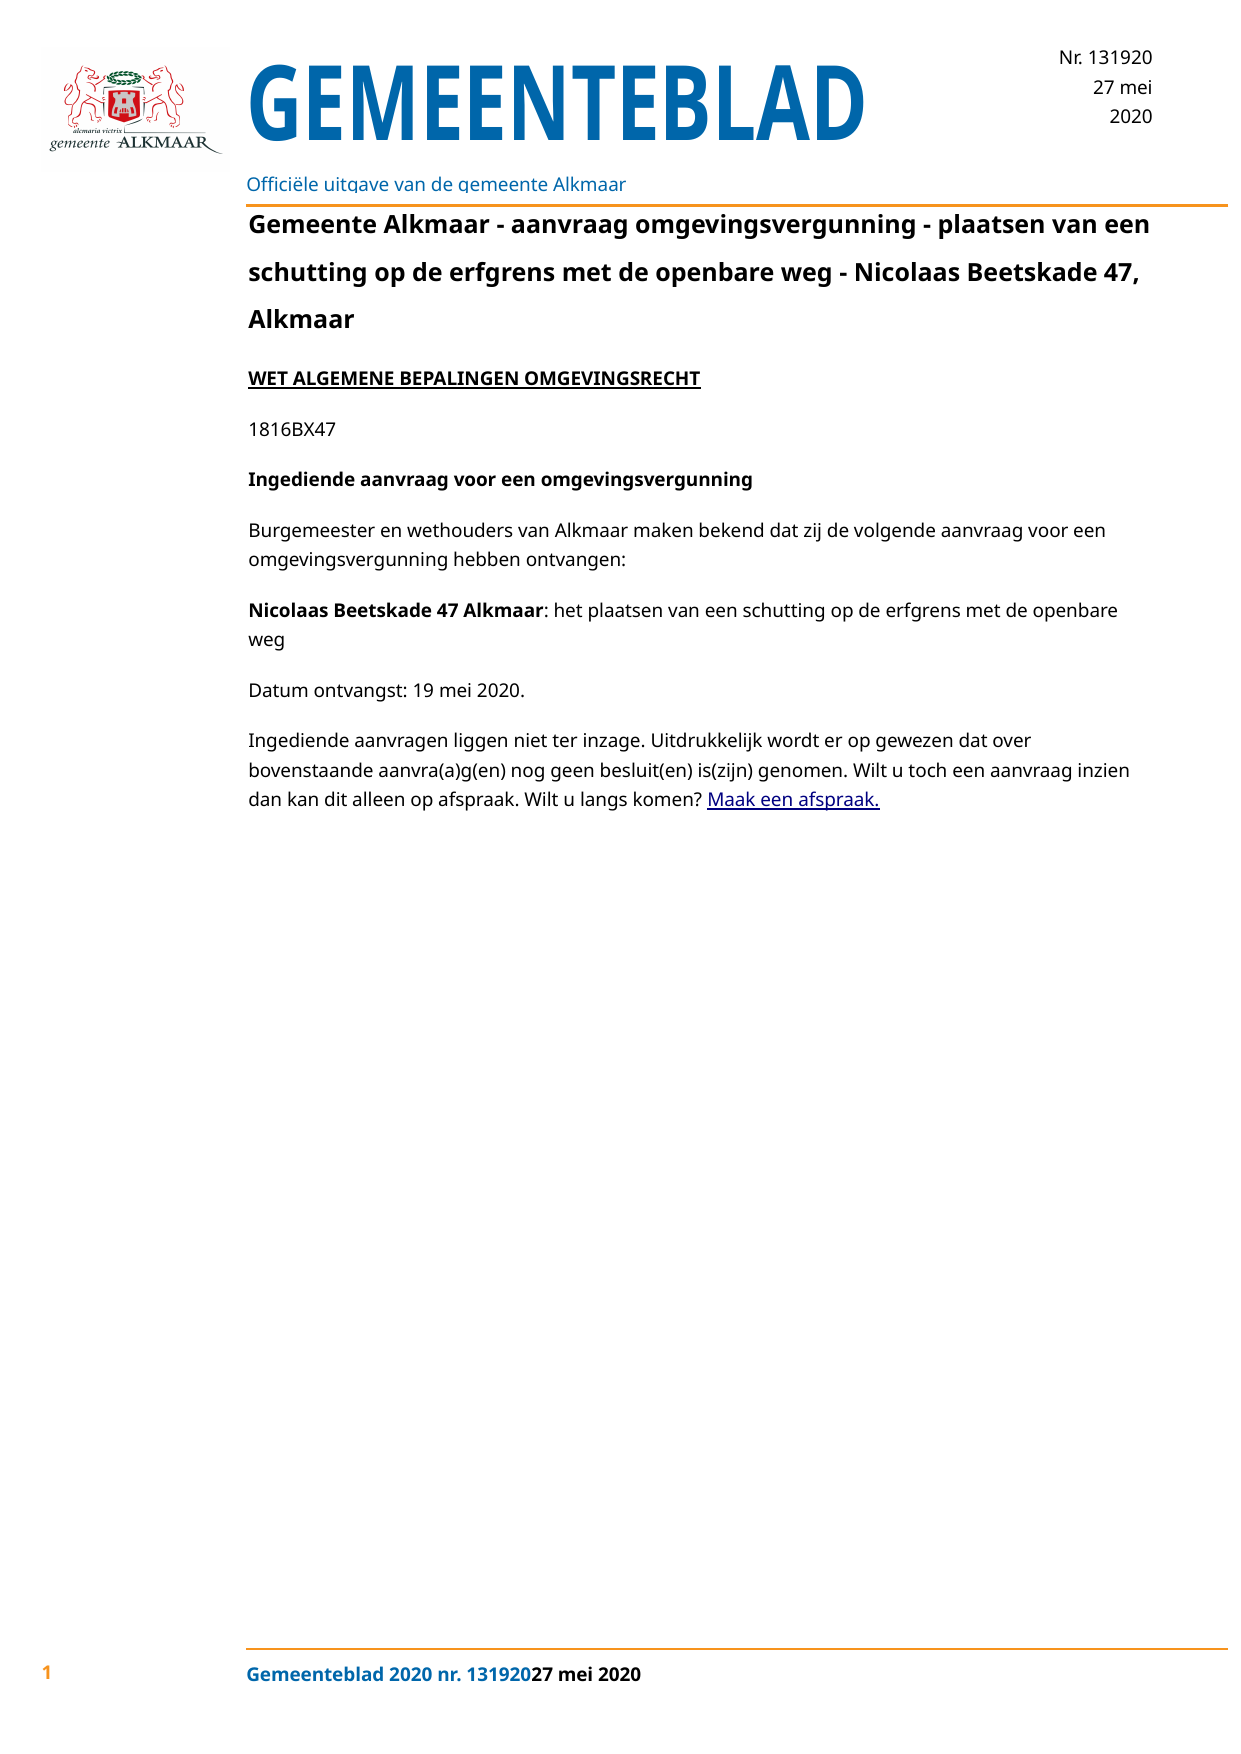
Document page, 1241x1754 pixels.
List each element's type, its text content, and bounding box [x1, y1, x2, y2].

text Burgemeester en wethouders van Alkmaar maken bekend dat zij de volgende aanvraag voor een omgevingsvergunning hebben ontvangen: [248, 517, 1152, 572]
picture [41, 47, 231, 172]
text Ingediende aanvragen liggen niet ter inzage. Uitdrukkelijk wordt er op gewezen dat over bovenstaande aanvra(a)g(en) nog geen besluit(en) is(zijn) genomen. Wilt u toch een aanvraag inzien dan kan dit alleen op afspraak. Wilt u langs komen? Maak een afspraak. [248, 727, 1152, 812]
text Datum ontvangst: 19 mei 2020. [248, 677, 1152, 702]
text 1816BX47 [248, 416, 1152, 442]
text Ingediende aanvraag voor een omgevingsvergunning [248, 466, 1152, 492]
text WET ALGEMENE BEPALINGEN OMGEVINGSRECHT [248, 366, 1152, 391]
text Nicolaas Beetskade 47 Alkmaar: het plaatsen van een schutting op de erfgrens met de openbare weg [248, 597, 1152, 652]
text Gemeente Alkmaar - aanvraag omgevingsvergunning - plaatsen van een schutting op de erfgrens met de openbare weg - Nicolaas Beetskade 47, Alkmaar [248, 207, 1152, 336]
